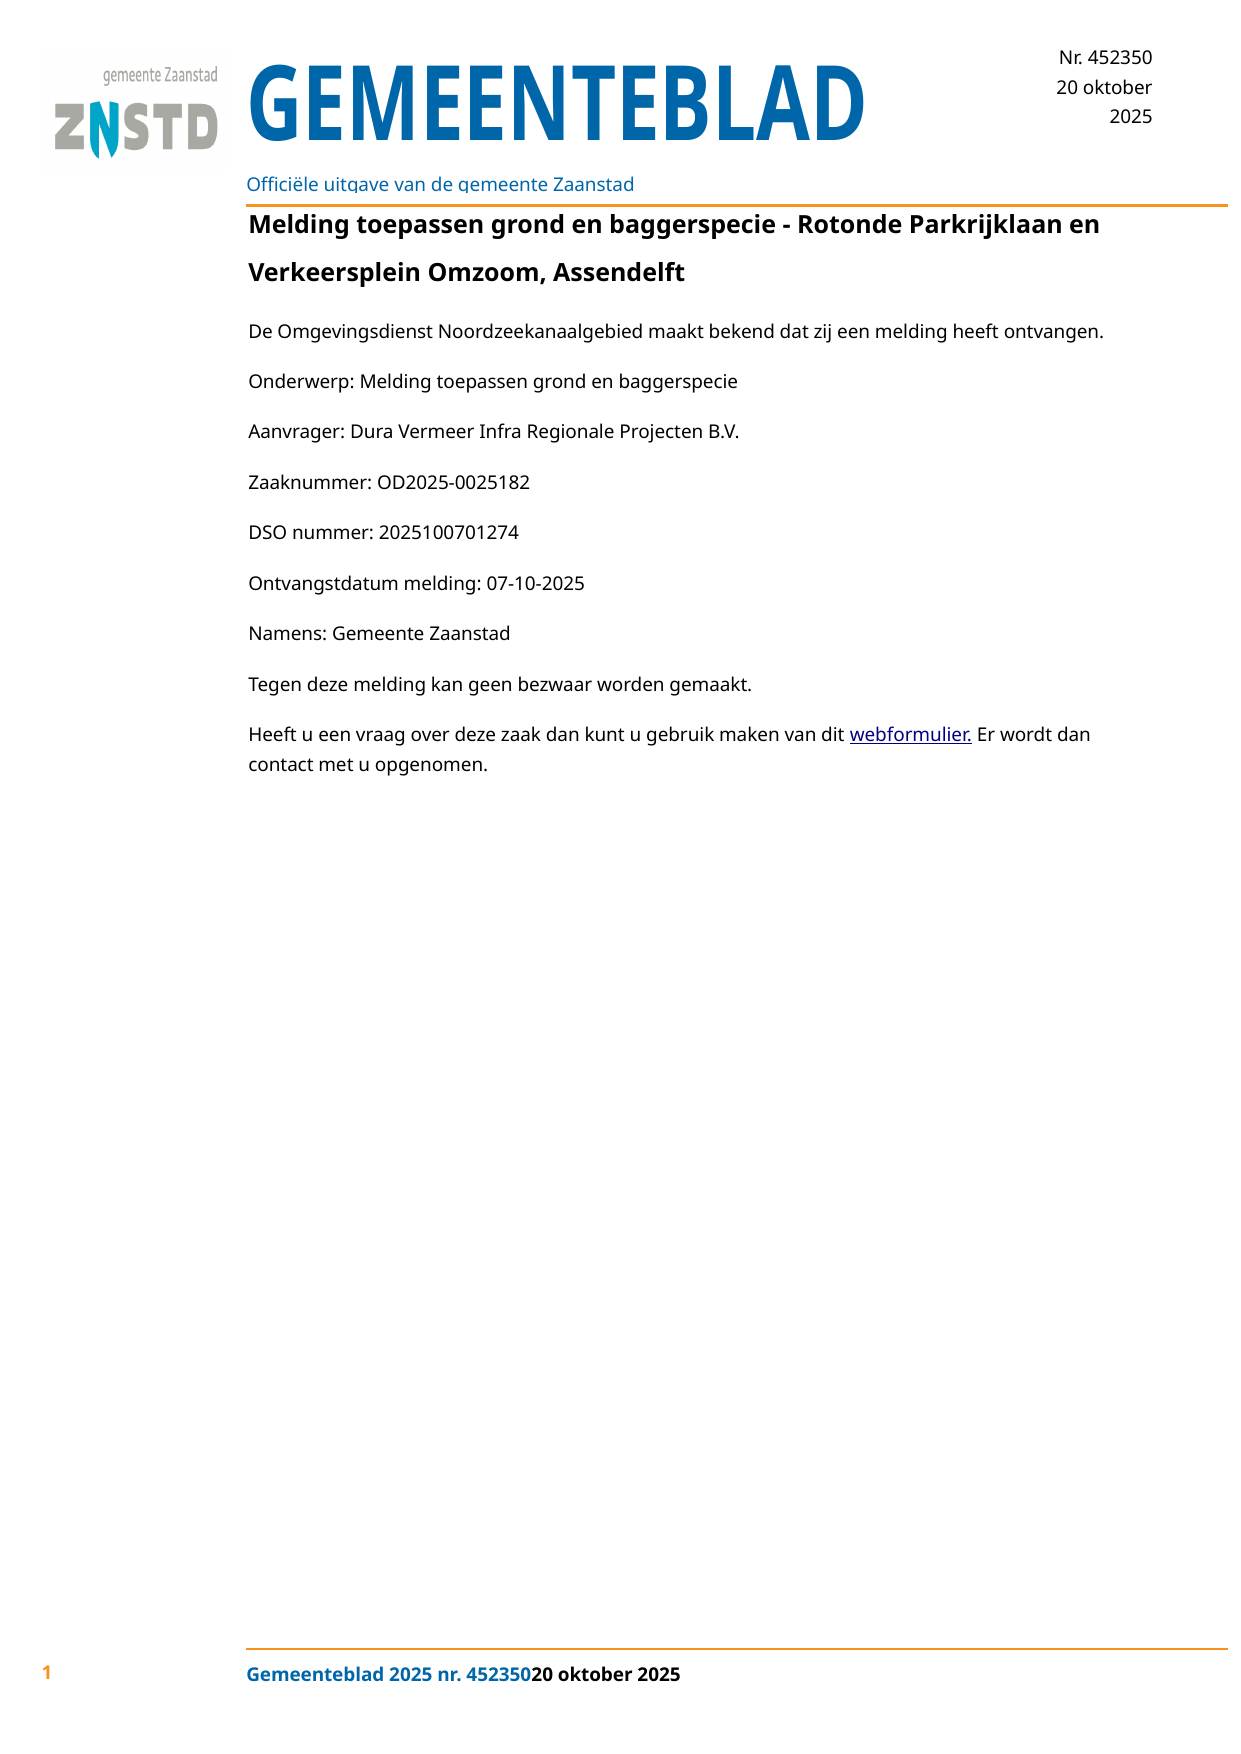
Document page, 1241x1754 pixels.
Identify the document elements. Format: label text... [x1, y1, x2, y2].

text Namens: Gemeente Zaanstad [248, 620, 1152, 646]
text DSO nummer: 2025100701274 [248, 519, 1152, 545]
text Aanvrager: Dura Vermeer Infra Regionale Projecten B.V. [248, 419, 1152, 444]
text De Omgevingsdienst Noordzeekanaalgebied maakt bekend dat zij een melding heeft ontvangen. [248, 318, 1152, 344]
text Onderwerp: Melding toepassen grond en baggerspecie [248, 368, 1152, 394]
text Zaaknummer: OD2025-0025182 [248, 469, 1152, 495]
text Heeft u een vraag over deze zaak dan kunt u gebruik maken van dit webformulier. Er wordt dan contact met u opgenomen. [248, 721, 1152, 777]
picture [41, 47, 231, 172]
text Melding toepassen grond en baggerspecie - Rotonde Parkrijklaan en Verkeersplein Omzoom, Assendelft [248, 207, 1152, 288]
text Ontvangstdatum melding: 07-10-2025 [248, 570, 1152, 596]
text Tegen deze melding kan geen bezwaar worden gemaakt. [248, 671, 1152, 697]
